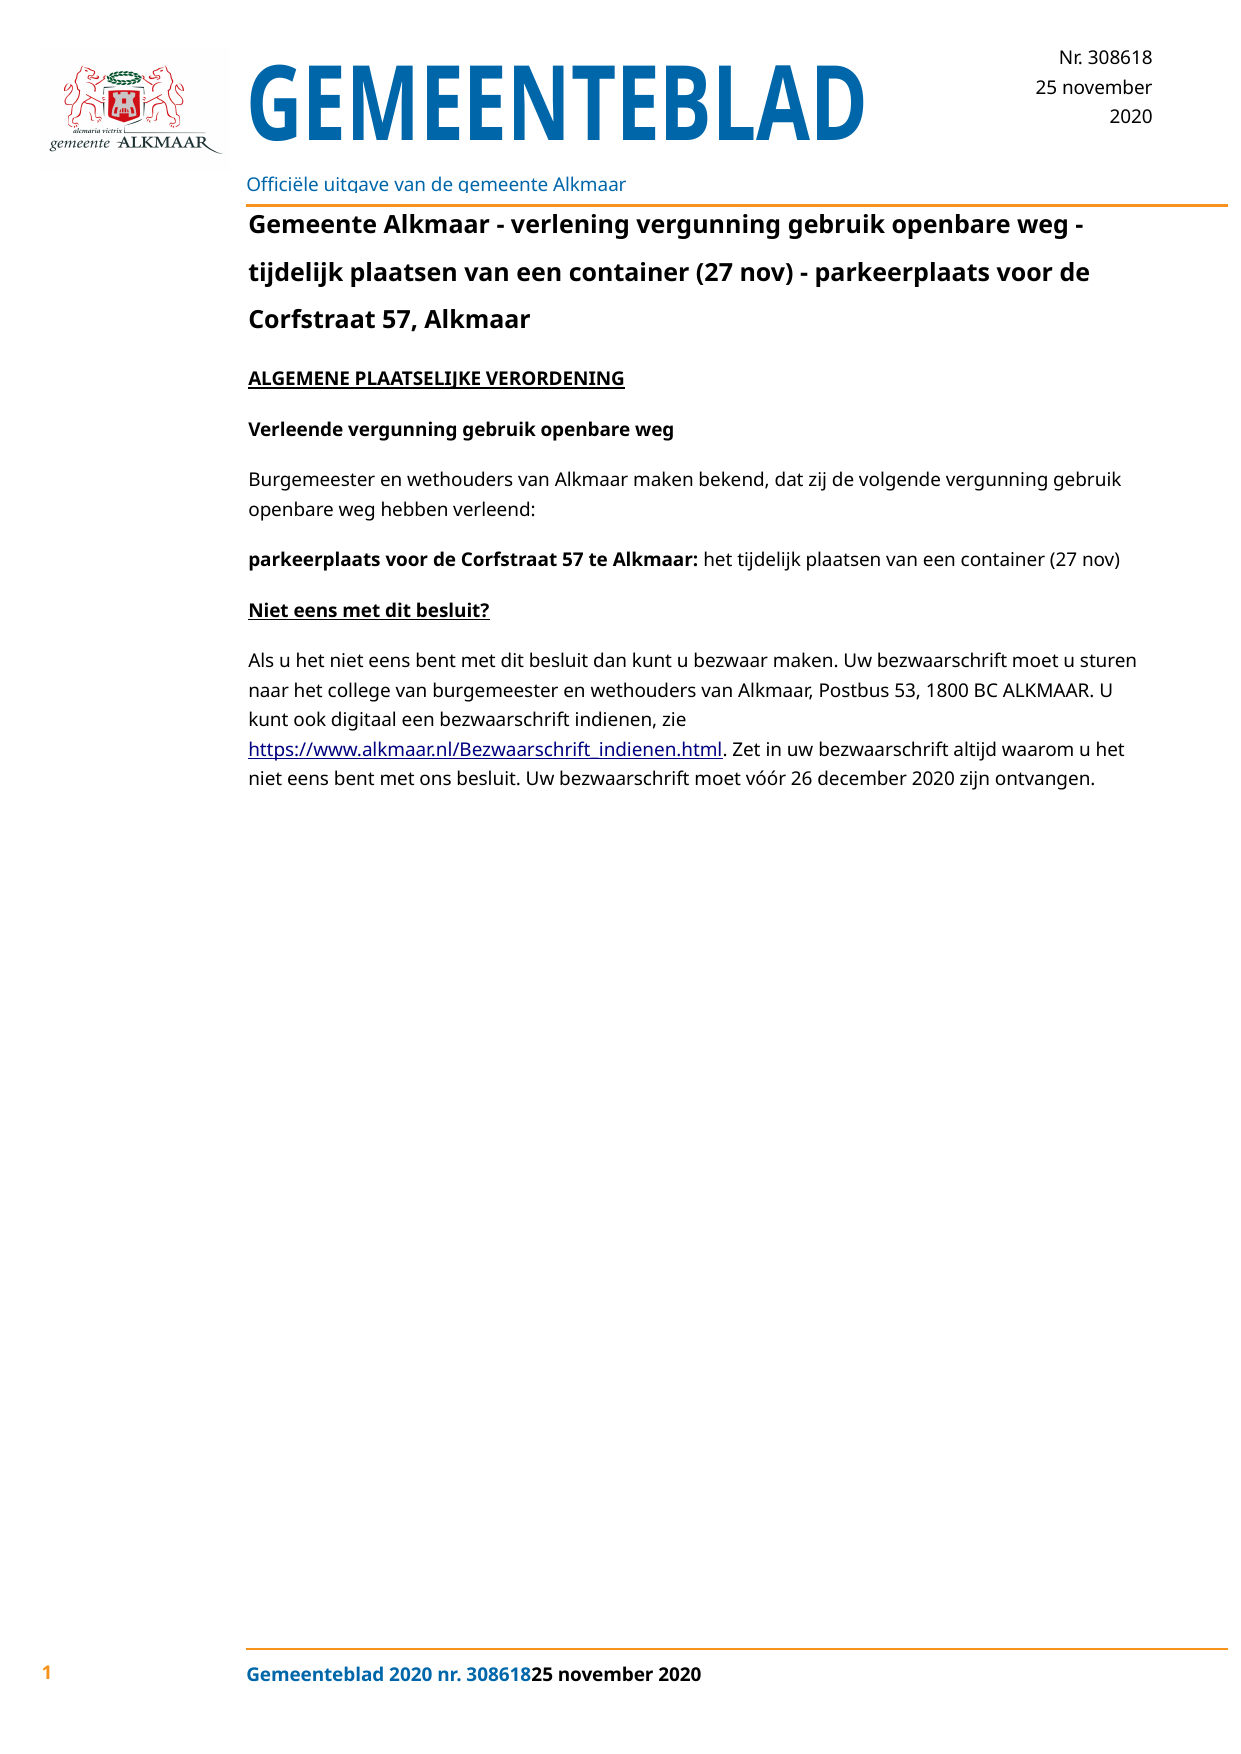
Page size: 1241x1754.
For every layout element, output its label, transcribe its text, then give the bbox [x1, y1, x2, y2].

text ALGEMENE PLAATSELIJKE VERORDENING [248, 366, 1152, 391]
text Burgemeester en wethouders van Alkmaar maken bekend, dat zij de volgende vergunning gebruik openbare weg hebben verleend: [248, 466, 1152, 522]
text Niet eens met dit besluit? [248, 597, 1152, 622]
text parkeerplaats voor de Corfstraat 57 te Alkmaar: het tijdelijk plaatsen van een container (27 nov) [248, 546, 1152, 572]
text Verleende vergunning gebruik openbare weg [248, 416, 1152, 442]
picture [41, 47, 231, 172]
text Als u het niet eens bent met dit besluit dan kunt u bezwaar maken. Uw bezwaarschrift moet u sturen naar het college van burgemeester en wethouders van Alkmaar, Postbus 53, 1800 BC ALKMAAR. U kunt ook digitaal een bezwaarschrift indienen, zie https://www.alkmaar.nl/Bezwaarschrift_indienen.html. Zet in uw bezwaarschrift altijd waarom u het niet eens bent met ons besluit. Uw bezwaarschrift moet vóór 26 december 2020 zijn ontvangen. [248, 647, 1152, 791]
text Gemeente Alkmaar - verlening vergunning gebruik openbare weg - tijdelijk plaatsen van een container (27 nov) - parkeerplaats voor de Corfstraat 57, Alkmaar [248, 207, 1152, 336]
